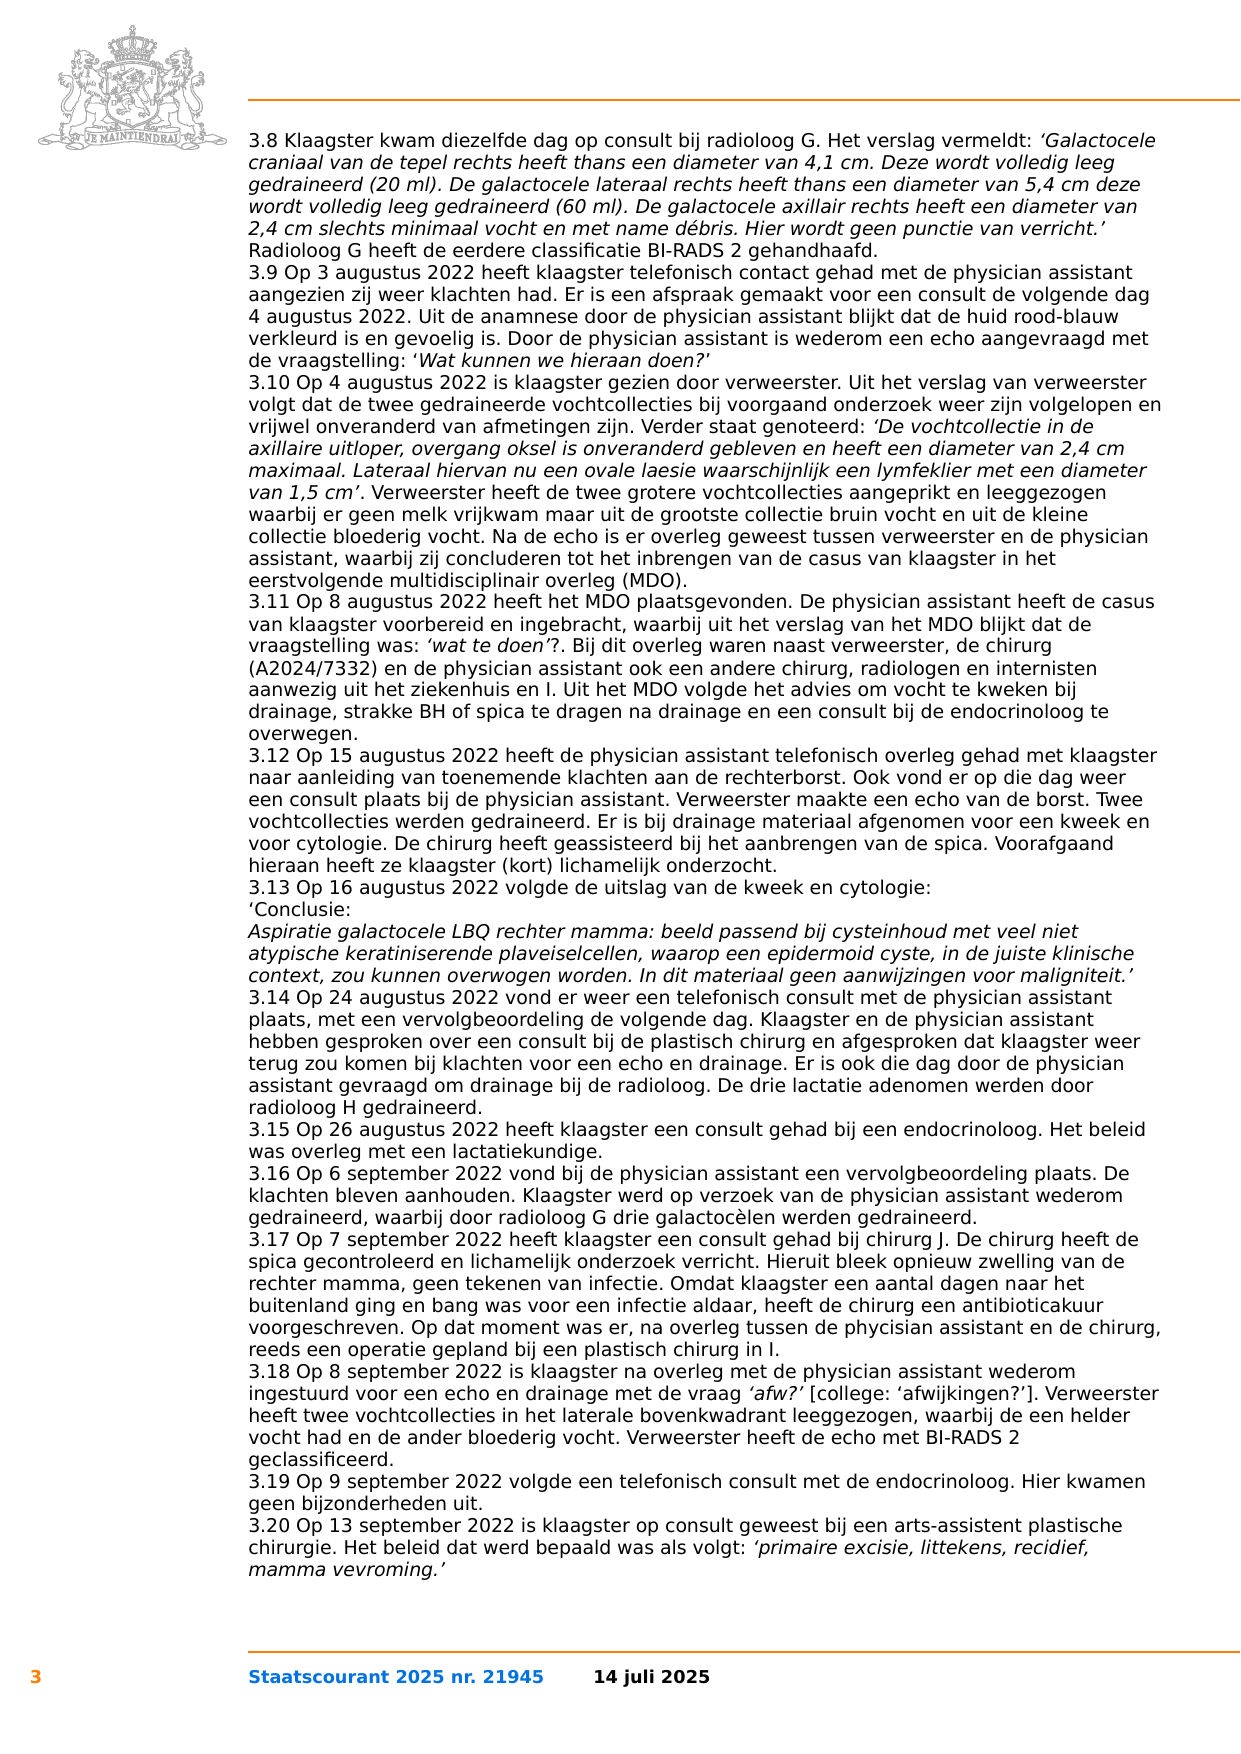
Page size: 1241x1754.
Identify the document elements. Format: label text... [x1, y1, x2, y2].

text 3.19 Op 9 september 2022 volgde een telefonisch consult met de endocrinoloog. Hier kwamen geen bijzonderheden uit. [248, 1471, 1163, 1514]
text 3.10 Op 4 augustus 2022 is klaagster gezien door verweerster. Uit het verslag van verweerster volgt dat de twee gedraineerde vochtcollecties bij voorgaand onderzoek weer zijn volgelopen en vrijwel onveranderd van afmetingen zijn. Verder staat genoteerd: ‘De vochtcollectie in de axillaire uitloper, overgang oksel is onveranderd gebleven en heeft een diameter van 2,4 cm maximaal. Lateraal hiervan nu een ovale laesie waarschijnlijk een lymfeklier met een diameter van 1,5 cm’. Verweerster heeft de twee grotere vochtcollecties aangeprikt en leeggezogen waarbij er geen melk vrijkwam maar uit de grootste collectie bruin vocht en uit de kleine collectie bloederig vocht. Na de echo is er overleg geweest tussen verweerster en de physician assistant, waarbij zij concluderen tot het inbrengen van de casus van klaagster in het eerstvolgende multidisciplinair overleg (MDO). [248, 372, 1163, 591]
text ‘Conclusie: [248, 899, 1163, 921]
text 3.20 Op 13 september 2022 is klaagster op consult geweest bij een arts-assistent plastische chirurgie. Het beleid dat werd bepaald was als volgt: ‘primaire excisie, littekens, recidief, mamma vevroming.’ [248, 1514, 1163, 1581]
text 3.8 Klaagster kwam diezelfde dag op consult bij radioloog G. Het verslag vermeldt: ‘Galactocele craniaal van de tepel rechts heeft thans een diameter van 4,1 cm. Deze wordt volledig leeg gedraineerd (20 ml). De galactocele lateraal rechts heeft thans een diameter van 5,4 cm deze wordt volledig leeg gedraineerd (60 ml). De galactocele axillair rechts heeft een diameter van 2,4 cm slechts minimaal vocht en met name débris. Hier wordt geen punctie van verricht.’ Radioloog G heeft de eerdere classificatie BI-RADS 2 gehandhaafd. [248, 130, 1163, 262]
text 3.9 Op 3 augustus 2022 heeft klaagster telefonisch contact gehad met de physician assistant aangezien zij weer klachten had. Er is een afspraak gemaakt voor een consult de volgende dag 4 augustus 2022. Uit de anamnese door de physician assistant blijkt dat de huid rood-blauw verkleurd is en gevoelig is. Door de physician assistant is wederom een echo aangevraagd met de vraagstelling: ‘Wat kunnen we hieraan doen?’ [248, 262, 1163, 372]
text 3.17 Op 7 september 2022 heeft klaagster een consult gehad bij chirurg J. De chirurg heeft de spica gecontroleerd en lichamelijk onderzoek verricht. Hieruit bleek opnieuw zwelling van de rechter mamma, geen tekenen van infectie. Omdat klaagster een aantal dagen naar het buitenland ging en bang was voor een infectie aldaar, heeft de chirurg een antibioticakuur voorgeschreven. Op dat moment was er, na overleg tussen de phycisian assistant en de chirurg, reeds een operatie gepland bij een plastisch chirurg in I. [248, 1229, 1163, 1361]
text 3.11 Op 8 augustus 2022 heeft het MDO plaatsgevonden. De physician assistant heeft de casus van klaagster voorbereid en ingebracht, waarbij uit het verslag van het MDO blijkt dat de vraagstelling was: ‘wat te doen’?. Bij dit overleg waren naast verweerster, de chirurg (A2024/7332) en de physician assistant ook een andere chirurg, radiologen en internisten aanwezig uit het ziekenhuis en I. Uit het MDO volgde het advies om vocht te kweken bij drainage, strakke BH of spica te dragen na drainage en een consult bij de endocrinoloog te overwegen. [248, 591, 1163, 745]
text 3.15 Op 26 augustus 2022 heeft klaagster een consult gehad bij een endocrinoloog. Het beleid was overleg met een lactatiekundige. [248, 1119, 1163, 1163]
text 3.16 Op 6 september 2022 vond bij de physician assistant een vervolgbeoordeling plaats. De klachten bleven aanhouden. Klaagster werd op verzoek van de physician assistant wederom gedraineerd, waarbij door radioloog G drie galactocèlen werden gedraineerd. [248, 1163, 1163, 1229]
text 3.18 Op 8 september 2022 is klaagster na overleg met de physician assistant wederom ingestuurd voor een echo en drainage met de vraag ‘afw?’ [college: ‘afwijkingen?’]. Verweerster heeft twee vochtcollecties in het laterale bovenkwadrant leeggezogen, waarbij de een helder vocht had en de ander bloederig vocht. Verweerster heeft de echo met BI-RADS 2 geclassificeerd. [248, 1361, 1163, 1471]
picture [38, 25, 227, 150]
text 3.12 Op 15 augustus 2022 heeft de physician assistant telefonisch overleg gehad met klaagster naar aanleiding van toenemende klachten aan de rechterborst. Ook vond er op die dag weer een consult plaats bij de physician assistant. Verweerster maakte een echo van de borst. Twee vochtcollecties werden gedraineerd. Er is bij drainage materiaal afgenomen voor een kweek en voor cytologie. De chirurg heeft geassisteerd bij het aanbrengen van de spica. Voorafgaand hieraan heeft ze klaagster (kort) lichamelijk onderzocht. [248, 745, 1163, 877]
text 3.14 Op 24 augustus 2022 vond er weer een telefonisch consult met de physician assistant plaats, met een vervolgbeoordeling de volgende dag. Klaagster en de physician assistant hebben gesproken over een consult bij de plastisch chirurg en afgesproken dat klaagster weer terug zou komen bij klachten voor een echo en drainage. Er is ook die dag door de physician assistant gevraagd om drainage bij de radioloog. De drie lactatie adenomen werden door radioloog H gedraineerd. [248, 987, 1163, 1119]
text 3.13 Op 16 augustus 2022 volgde de uitslag van de kweek en cytologie: [248, 877, 1163, 899]
text Aspiratie galactocele LBQ rechter mamma: beeld passend bij cysteinhoud met veel niet atypische keratiniserende plaveiselcellen, waarop een epidermoid cyste, in de juiste klinische context, zou kunnen overwogen worden. In dit materiaal geen aanwijzingen voor maligniteit.’ [248, 921, 1163, 987]
